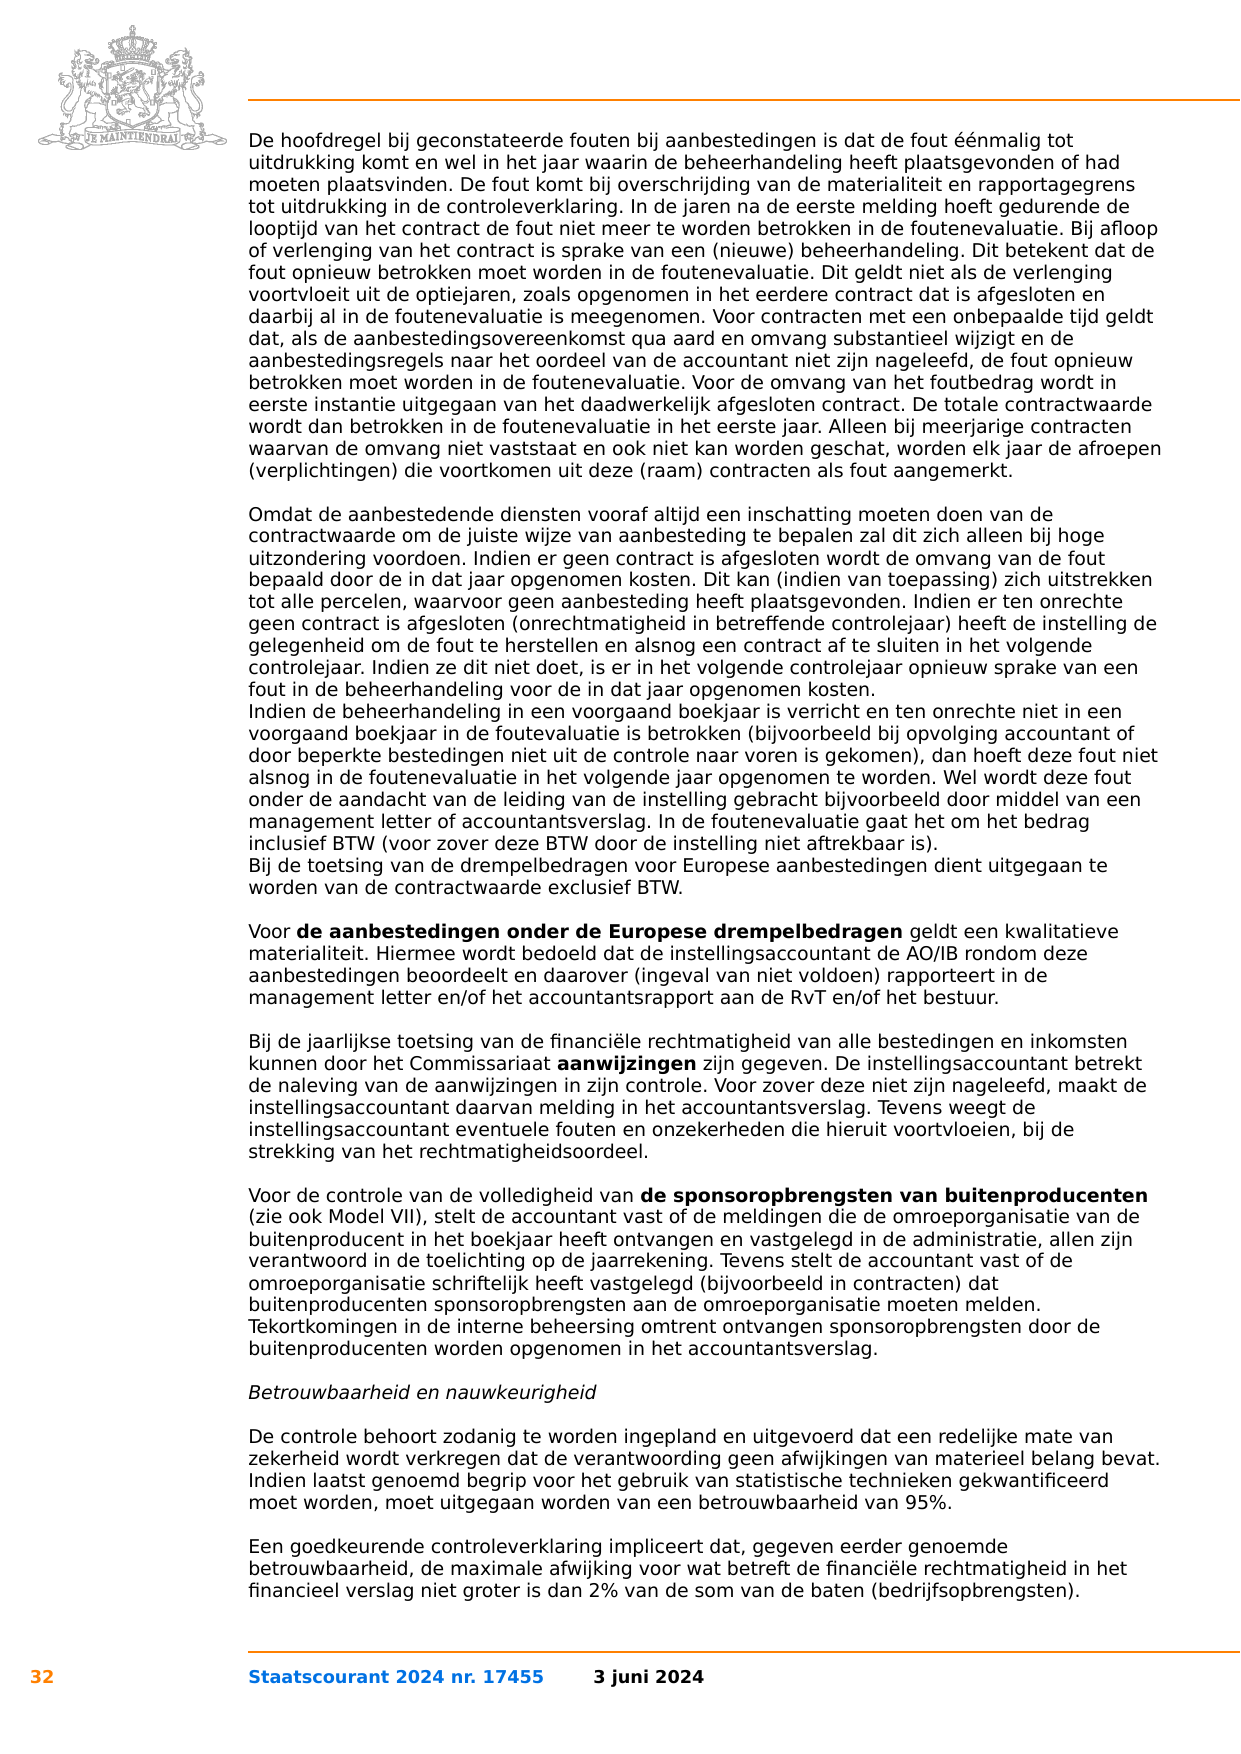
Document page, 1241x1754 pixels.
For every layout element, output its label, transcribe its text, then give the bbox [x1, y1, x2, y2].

text De controle behoort zodanig te worden ingepland en uitgevoerd dat een redelijke mate van zekerheid wordt verkregen dat de verantwoording geen afwijkingen van materieel belang bevat. Indien laatst genoemd begrip voor het gebruik van statistische technieken gekwantificeerd moet worden, moet uitgegaan worden van een betrouwbaarheid van 95%. [248, 1426, 1163, 1514]
text De hoofdregel bij geconstateerde fouten bij aanbestedingen is dat de fout éénmalig tot uitdrukking komt en wel in het jaar waarin de beheerhandeling heeft plaatsgevonden of had moeten plaatsvinden. De fout komt bij overschrijding van de materialiteit en rapportagegrens tot uitdrukking in de controleverklaring. In de jaren na de eerste melding hoeft gedurende de looptijd van het contract de fout niet meer te worden betrokken in de foutenevaluatie. Bij afloop of verlenging van het contract is sprake van een (nieuwe) beheerhandeling. Dit betekent dat de fout opnieuw betrokken moet worden in de foutenevaluatie. Dit geldt niet als de verlenging voortvloeit uit de optiejaren, zoals opgenomen in het eerdere contract dat is afgesloten en daarbij al in de foutenevaluatie is meegenomen. Voor contracten met een onbepaalde tijd geldt dat, als de aanbestedingsovereenkomst qua aard en omvang substantieel wijzigt en de aanbestedingsregels naar het oordeel van de accountant niet zijn nageleefd, de fout opnieuw betrokken moet worden in de foutenevaluatie. Voor de omvang van het foutbedrag wordt in eerste instantie uitgegaan van het daadwerkelijk afgesloten contract. De totale contractwaarde wordt dan betrokken in de foutenevaluatie in het eerste jaar. Alleen bij meerjarige contracten waarvan de omvang niet vaststaat en ook niet kan worden geschat, worden elk jaar de afroepen (verplichtingen) die voortkomen uit deze (raam) contracten als fout aangemerkt. [248, 130, 1163, 482]
subtitle Betrouwbaarheid en nauwkeurigheid [248, 1382, 1163, 1404]
text Voor de aanbestedingen onder de Europese drempelbedragen geldt een kwalitatieve materialiteit. Hiermee wordt bedoeld dat de instellingsaccountant de AO/IB rondom deze aanbestedingen beoordeelt en daarover (ingeval van niet voldoen) rapporteert in de management letter en/of het accountantsrapport aan de RvT en/of het bestuur. [248, 921, 1163, 1009]
text Een goedkeurende controleverklaring impliceert dat, gegeven eerder genoemde betrouwbaarheid, de maximale afwijking voor wat betreft de financiële rechtmatigheid in het financieel verslag niet groter is dan 2% van de som van de baten (bedrijfsopbrengsten). [248, 1536, 1163, 1602]
text Bij de toetsing van de drempelbedragen voor Europese aanbestedingen dient uitgegaan te worden van de contractwaarde exclusief BTW. [248, 855, 1163, 899]
text Omdat de aanbestedende diensten vooraf altijd een inschatting moeten doen van de contractwaarde om de juiste wijze van aanbesteding te bepalen zal dit zich alleen bij hoge uitzondering voordoen. Indien er geen contract is afgesloten wordt de omvang van de fout bepaald door de in dat jaar opgenomen kosten. Dit kan (indien van toepassing) zich uitstrekken tot alle percelen, waarvoor geen aanbesteding heeft plaatsgevonden. Indien er ten onrechte geen contract is afgesloten (onrechtmatigheid in betreffende controlejaar) heeft de instelling de gelegenheid om de fout te herstellen en alsnog een contract af te sluiten in het volgende controlejaar. Indien ze dit niet doet, is er in het volgende controlejaar opnieuw sprake van een fout in de beheerhandeling voor de in dat jaar opgenomen kosten. [248, 503, 1163, 701]
text Voor de controle van de volledigheid van de sponsoropbrengsten van buitenproducenten (zie ook Model VII), stelt de accountant vast of de meldingen die de omroeporganisatie van de buitenproducent in het boekjaar heeft ontvangen en vastgelegd in de administratie, allen zijn verantwoord in de toelichting op de jaarrekening. Tevens stelt de accountant vast of de omroeporganisatie schriftelijk heeft vastgelegd (bijvoorbeeld in contracten) dat buitenproducenten sponsoropbrengsten aan de omroeporganisatie moeten melden. Tekortkomingen in de interne beheersing omtrent ontvangen sponsoropbrengsten door de buitenproducenten worden opgenomen in het accountantsverslag. [248, 1184, 1163, 1360]
text Bij de jaarlijkse toetsing van de financiële rechtmatigheid van alle bestedingen en inkomsten kunnen door het Commissariaat aanwijzingen zijn gegeven. De instellingsaccountant betrekt de naleving van de aanwijzingen in zijn controle. Voor zover deze niet zijn nageleefd, maakt de instellingsaccountant daarvan melding in het accountantsverslag. Tevens weegt de instellingsaccountant eventuele fouten en onzekerheden die hieruit voortvloeien, bij de strekking van het rechtmatigheidsoordeel. [248, 1031, 1163, 1163]
picture [38, 25, 227, 150]
text Indien de beheerhandeling in een voorgaand boekjaar is verricht en ten onrechte niet in een voorgaand boekjaar in de foutevaluatie is betrokken (bijvoorbeeld bij opvolging accountant of door beperkte bestedingen niet uit de controle naar voren is gekomen), dan hoeft deze fout niet alsnog in de foutenevaluatie in het volgende jaar opgenomen te worden. Wel wordt deze fout onder de aandacht van de leiding van de instelling gebracht bijvoorbeeld door middel van een management letter of accountantsverslag. In de foutenevaluatie gaat het om het bedrag inclusief BTW (voor zover deze BTW door de instelling niet aftrekbaar is). [248, 701, 1163, 855]
